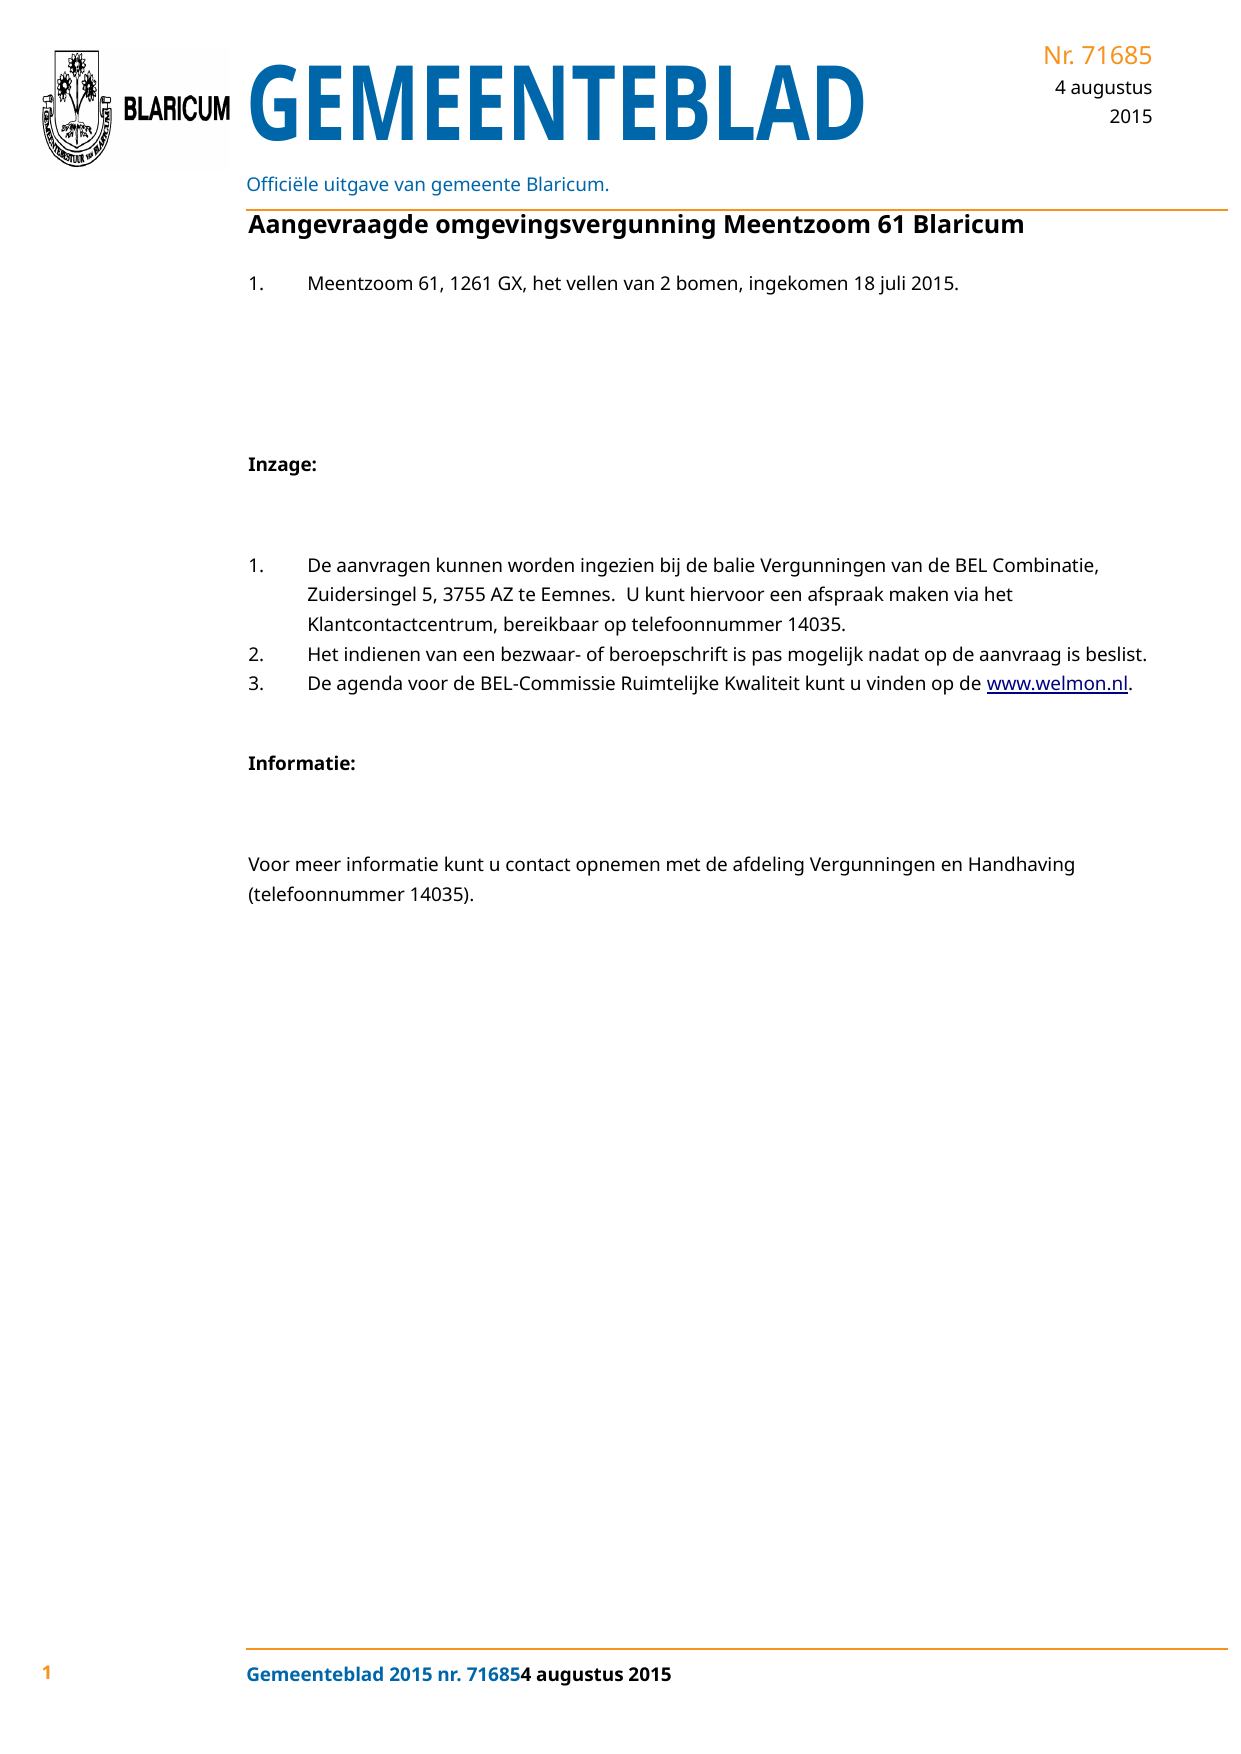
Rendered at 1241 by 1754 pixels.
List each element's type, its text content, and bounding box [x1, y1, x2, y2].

picture [41, 47, 231, 172]
text Aangevraagde omgevingsvergunning Meentzoom 61 Blaricum [248, 211, 1152, 241]
text Voor meer informatie kunt u contact opnemen met de afdeling Vergunningen en Handhaving (telefoonnummer 14035). [248, 851, 1152, 906]
list Het indienen van een bezwaar- of beroepschrift is pas mogelijk nadat op de aanvraag is beslist. [248, 641, 1152, 666]
text Informatie: [248, 750, 1152, 776]
list De aanvragen kunnen worden ingezien bij de balie Vergunningen van de BEL Combinatie, Zuidersingel 5, 3755 AZ te Eemnes. U kunt hiervoor een afspraak maken via het Klantcontactcentrum, bereikbaar op telefoonnummer 14035. [248, 552, 1152, 637]
list De agenda voor de BEL-Commissie Ruimtelijke Kwaliteit kunt u vinden op de www.welmon.nl. [248, 670, 1152, 696]
text Inzage: [248, 451, 1152, 477]
list Meentzoom 61, 1261 GX, het vellen van 2 bomen, ingekomen 18 juli 2015. [248, 270, 1152, 296]
